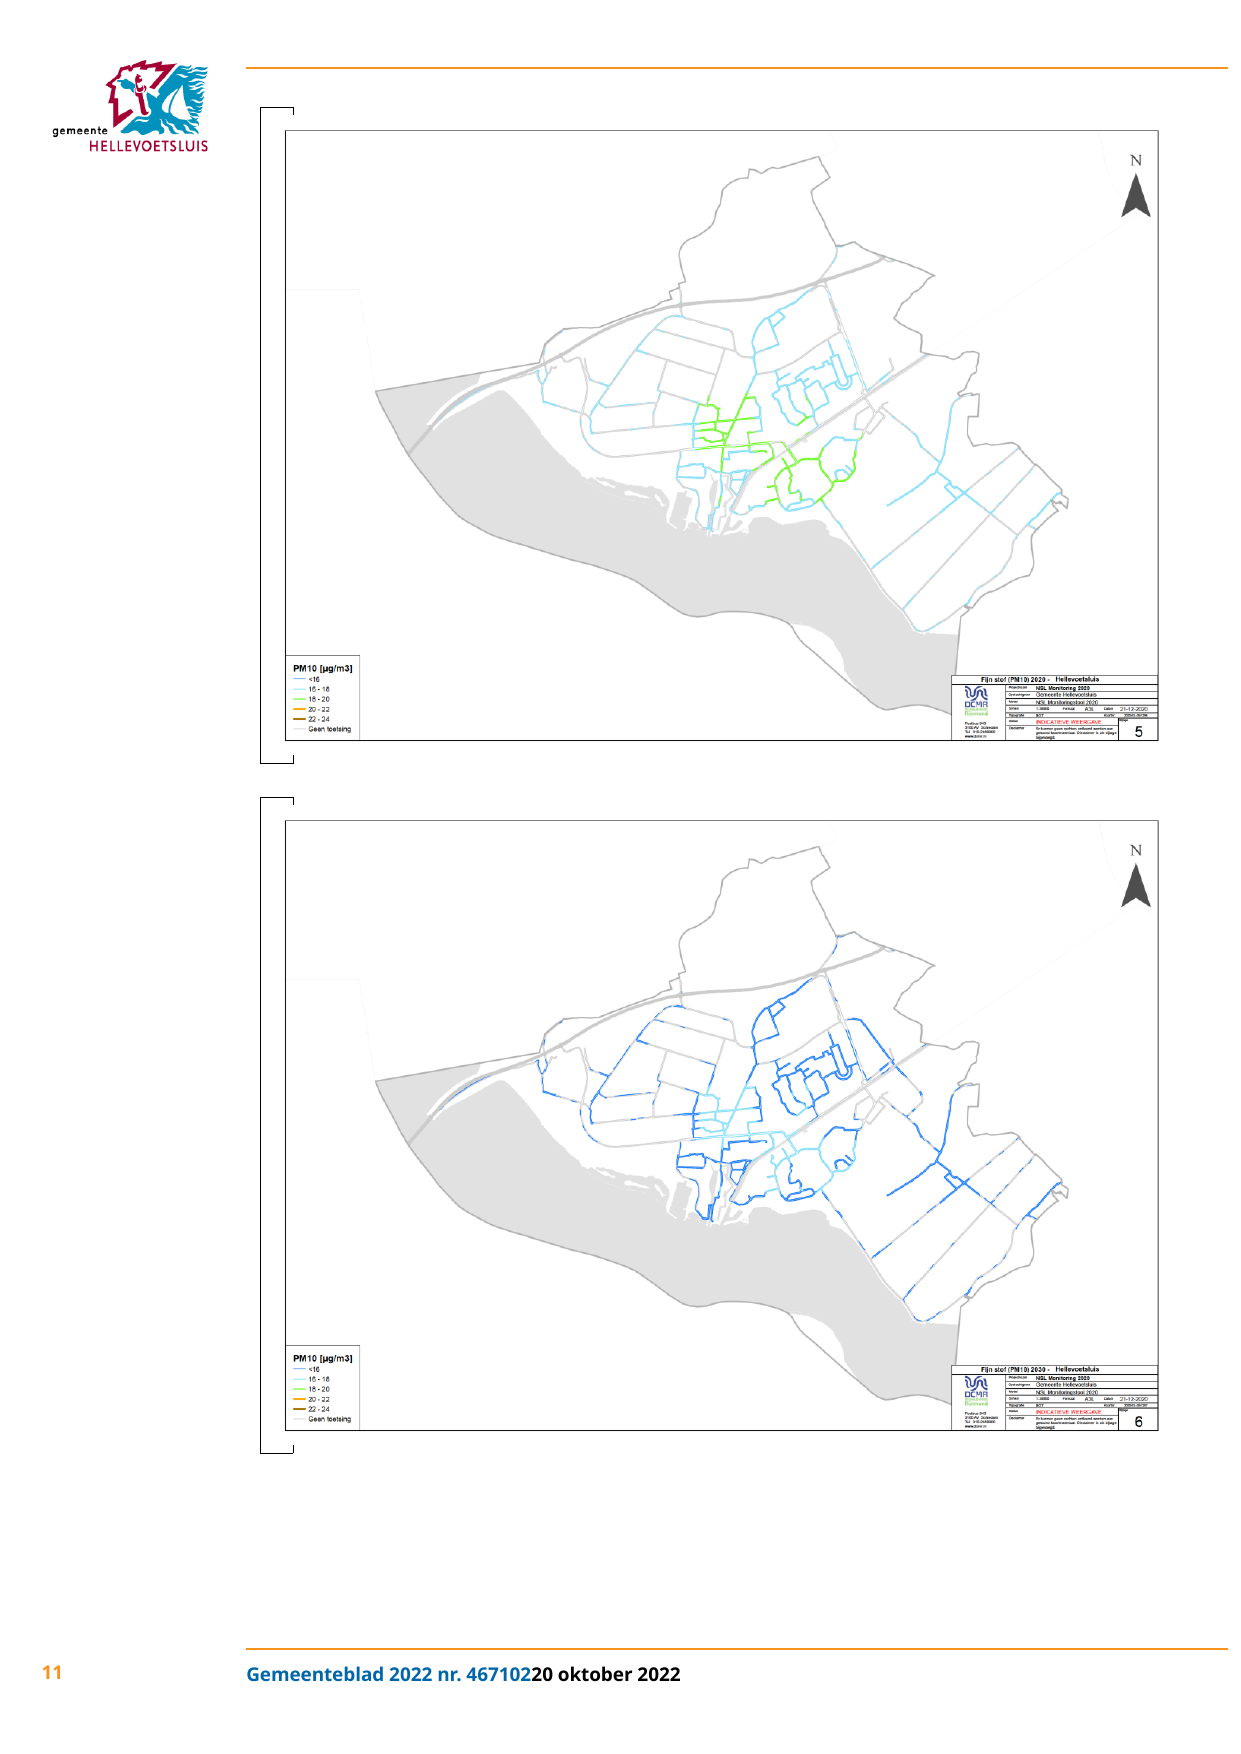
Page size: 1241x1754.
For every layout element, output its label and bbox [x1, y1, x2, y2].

picture [41, 47, 231, 172]
picture [268, 115, 1173, 755]
picture [268, 805, 1173, 1445]
